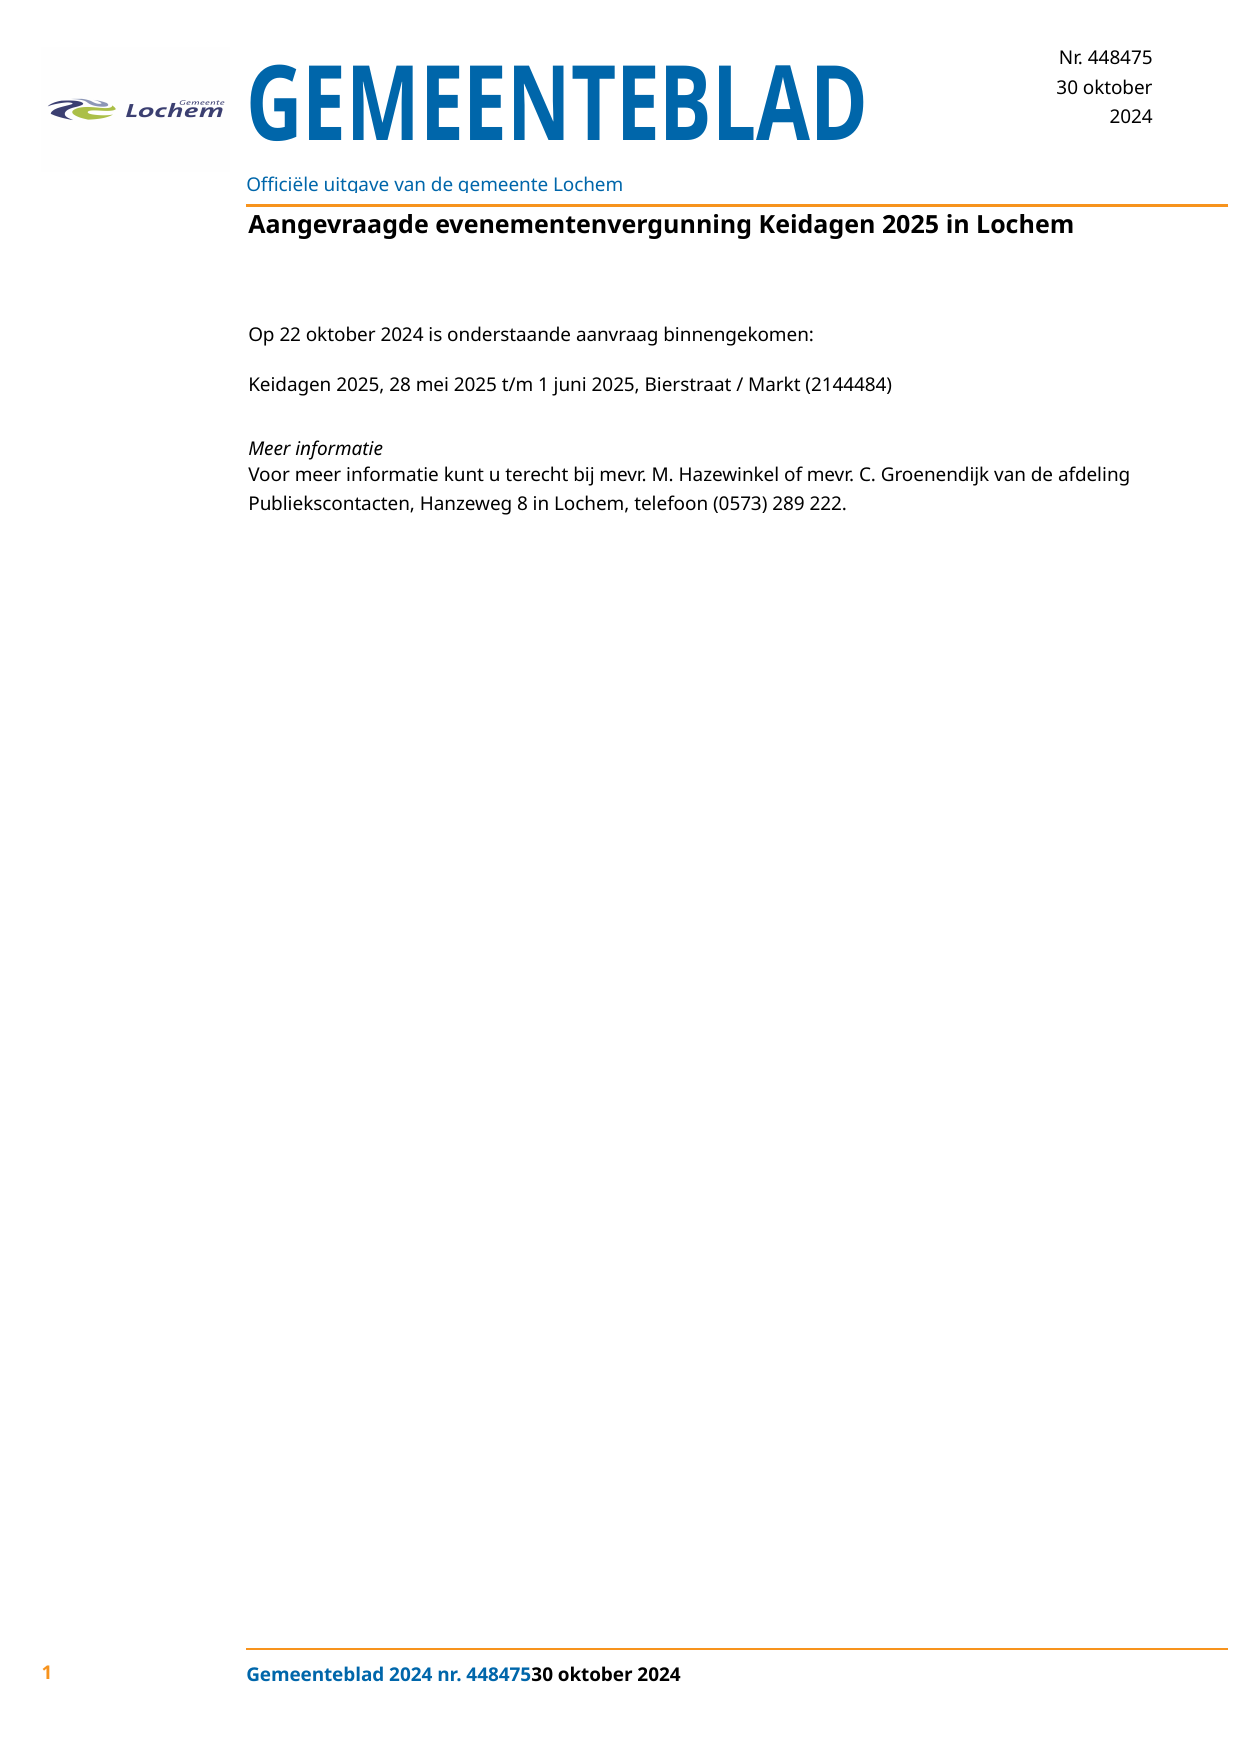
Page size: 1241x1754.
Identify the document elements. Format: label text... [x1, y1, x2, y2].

text Op 22 oktober 2024 is onderstaande aanvraag binnengekomen: [248, 321, 1152, 346]
text Meer informatie [248, 435, 1152, 461]
picture [41, 47, 231, 172]
text Aangevraagde evenementenvergunning Keidagen 2025 in Lochem [248, 207, 1152, 241]
text Voor meer informatie kunt u terecht bij mevr. M. Hazewinkel of mevr. C. Groenendijk van de afdeling Publiekscontacten, Hanzeweg 8 in Lochem, telefoon (0573) 289 222. [248, 461, 1152, 516]
text Keidagen 2025, 28 mei 2025 t/m 1 juni 2025, Bierstraat / Markt (2144484) [248, 371, 1152, 397]
